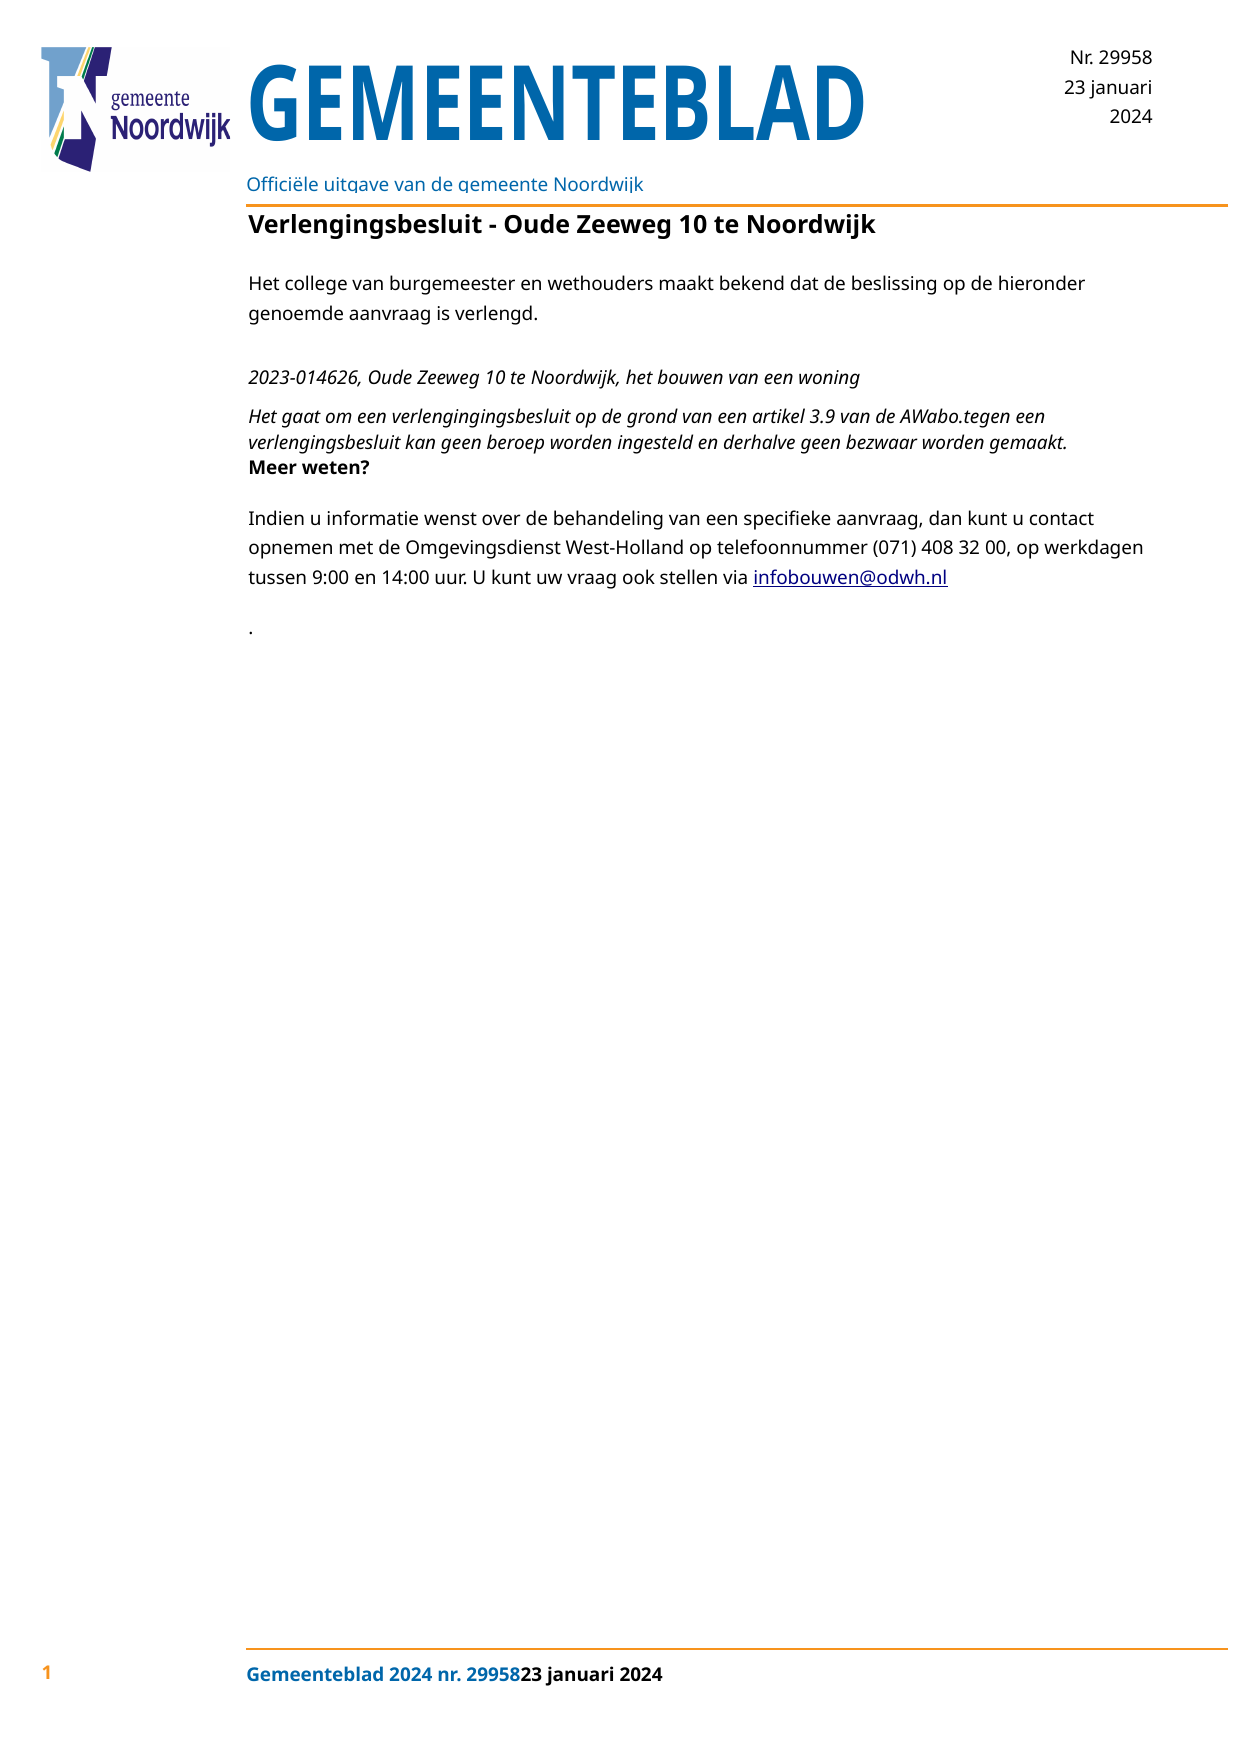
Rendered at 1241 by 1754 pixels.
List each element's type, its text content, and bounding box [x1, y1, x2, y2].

text Het gaat om een verlengingingsbesluit op de grond van een artikel 3.9 van de AWabo.tegen een verlengingsbesluit kan geen beroep worden ingesteld en derhalve geen bezwaar worden gemaakt. [248, 403, 1152, 454]
text 2023-014626, Oude Zeeweg 10 te Noordwijk, het bouwen van een woning [248, 364, 1152, 389]
text . [248, 614, 1152, 640]
text Indien u informatie wenst over de behandeling van een specifieke aanvraag, dan kunt u contact opnemen met de Omgevingsdienst West-Holland op telefoonnummer (071) 408 32 00, op werkdagen tussen 9:00 en 14:00 uur. U kunt uw vraag ook stellen via infobouwen@odwh.nl [248, 505, 1152, 590]
text Verlengingsbesluit - Oude Zeeweg 10 te Noordwijk [248, 207, 1152, 241]
text Het college van burgemeester en wethouders maakt bekend dat de beslissing op de hieronder genoemde aanvraag is verlengd. [248, 270, 1152, 326]
text Meer weten? [248, 454, 1152, 480]
picture [41, 47, 231, 172]
